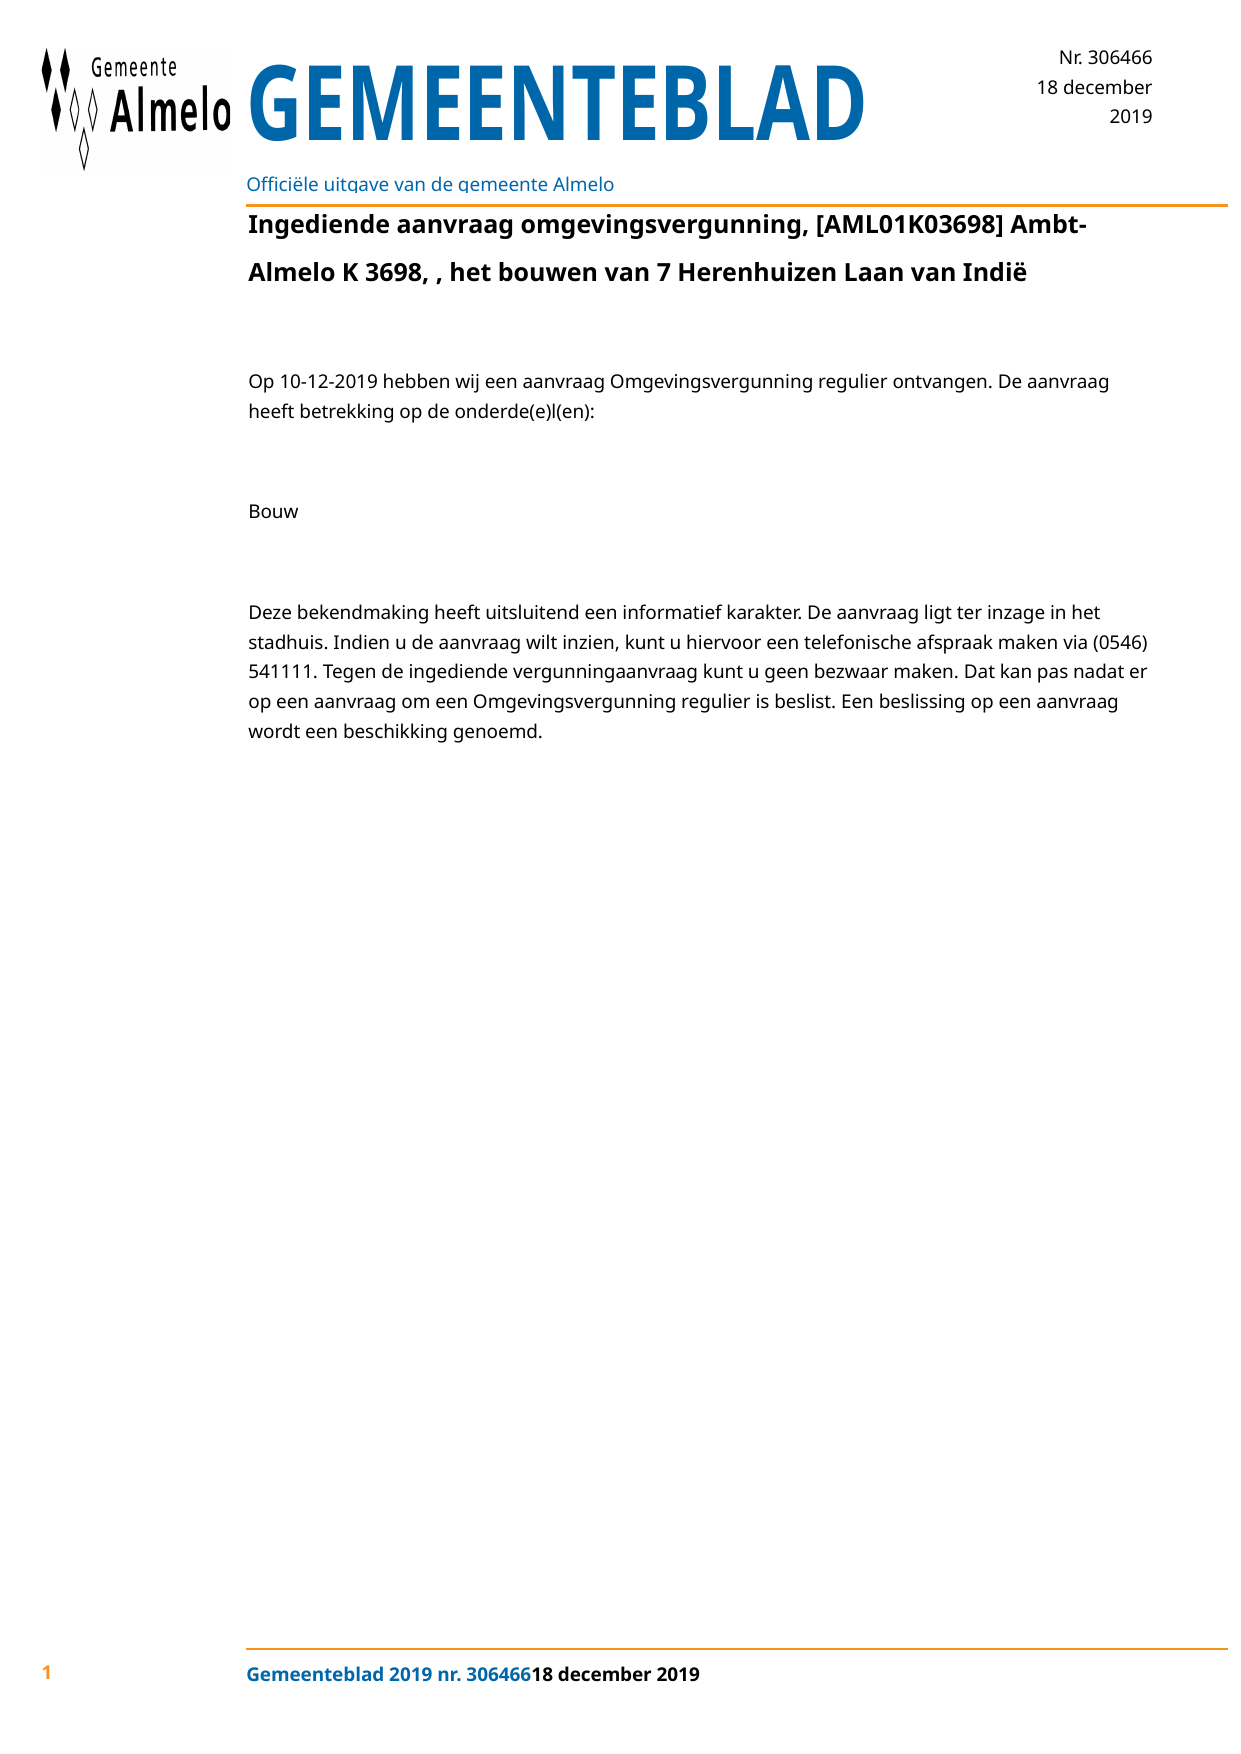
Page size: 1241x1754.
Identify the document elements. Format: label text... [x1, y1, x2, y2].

text Deze bekendmaking heeft uitsluitend een informatief karakter. De aanvraag ligt ter inzage in het stadhuis. Indien u de aanvraag wilt inzien, kunt u hiervoor een telefonische afspraak maken via (0546) 541111. Tegen de ingediende vergunningaanvraag kunt u geen bezwaar maken. Dat kan pas nadat er op een aanvraag om een Omgevingsvergunning regulier is beslist. Een beslissing op een aanvraag wordt een beschikking genoemd. [248, 599, 1152, 744]
text Op 10-12-2019 hebben wij een aanvraag Omgevingsvergunning regulier ontvangen. De aanvraag heeft betrekking op de onderde(e)l(en): [248, 368, 1152, 424]
picture [41, 47, 231, 172]
text Bouw [248, 499, 1152, 524]
text Ingediende aanvraag omgevingsvergunning, [AML01K03698] Ambt-Almelo K 3698, , het bouwen van 7 Herenhuizen Laan van Indië [248, 207, 1152, 288]
